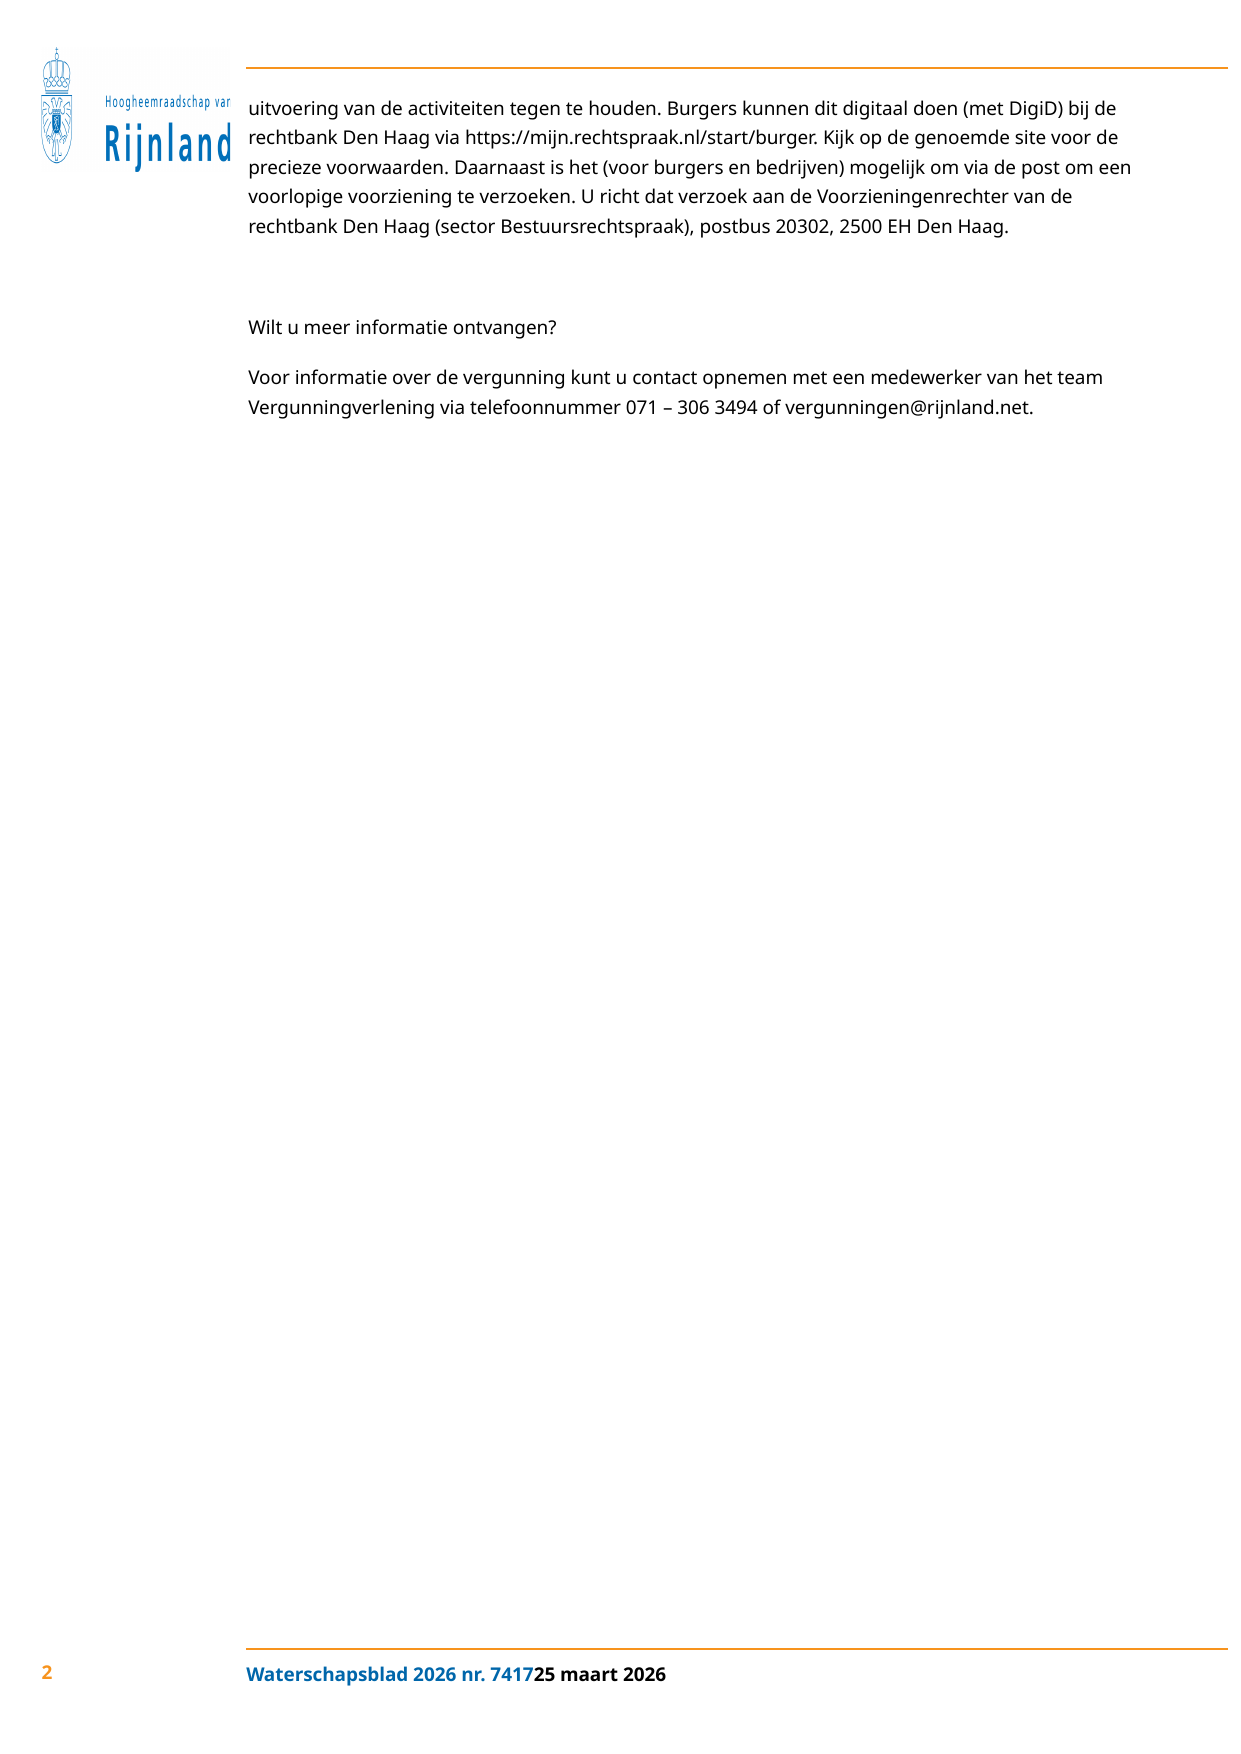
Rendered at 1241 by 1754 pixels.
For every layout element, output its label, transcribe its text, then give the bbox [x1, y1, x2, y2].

text Voor informatie over de vergunning kunt u contact opnemen met een medewerker van het team Vergunningverlening via telefoonnummer 071 – 306 3494 of vergunningen@rijnland.net. [248, 364, 1152, 420]
picture [41, 47, 231, 172]
text Wilt u meer informatie ontvangen? [248, 314, 1152, 340]
text uitvoering van de activiteiten tegen te houden. Burgers kunnen dit digitaal doen (met DigiD) bij de rechtbank Den Haag via https://mijn.rechtspraak.nl/start/burger. Kijk op de genoemde site voor de precieze voorwaarden. Daarnaast is het (voor burgers en bedrijven) mogelijk om via de post om een voorlopige voorziening te verzoeken. U richt dat verzoek aan de Voorzieningenrechter van de rechtbank Den Haag (sector Bestuursrechtspraak), postbus 20302, 2500 EH Den Haag. [248, 95, 1152, 239]
